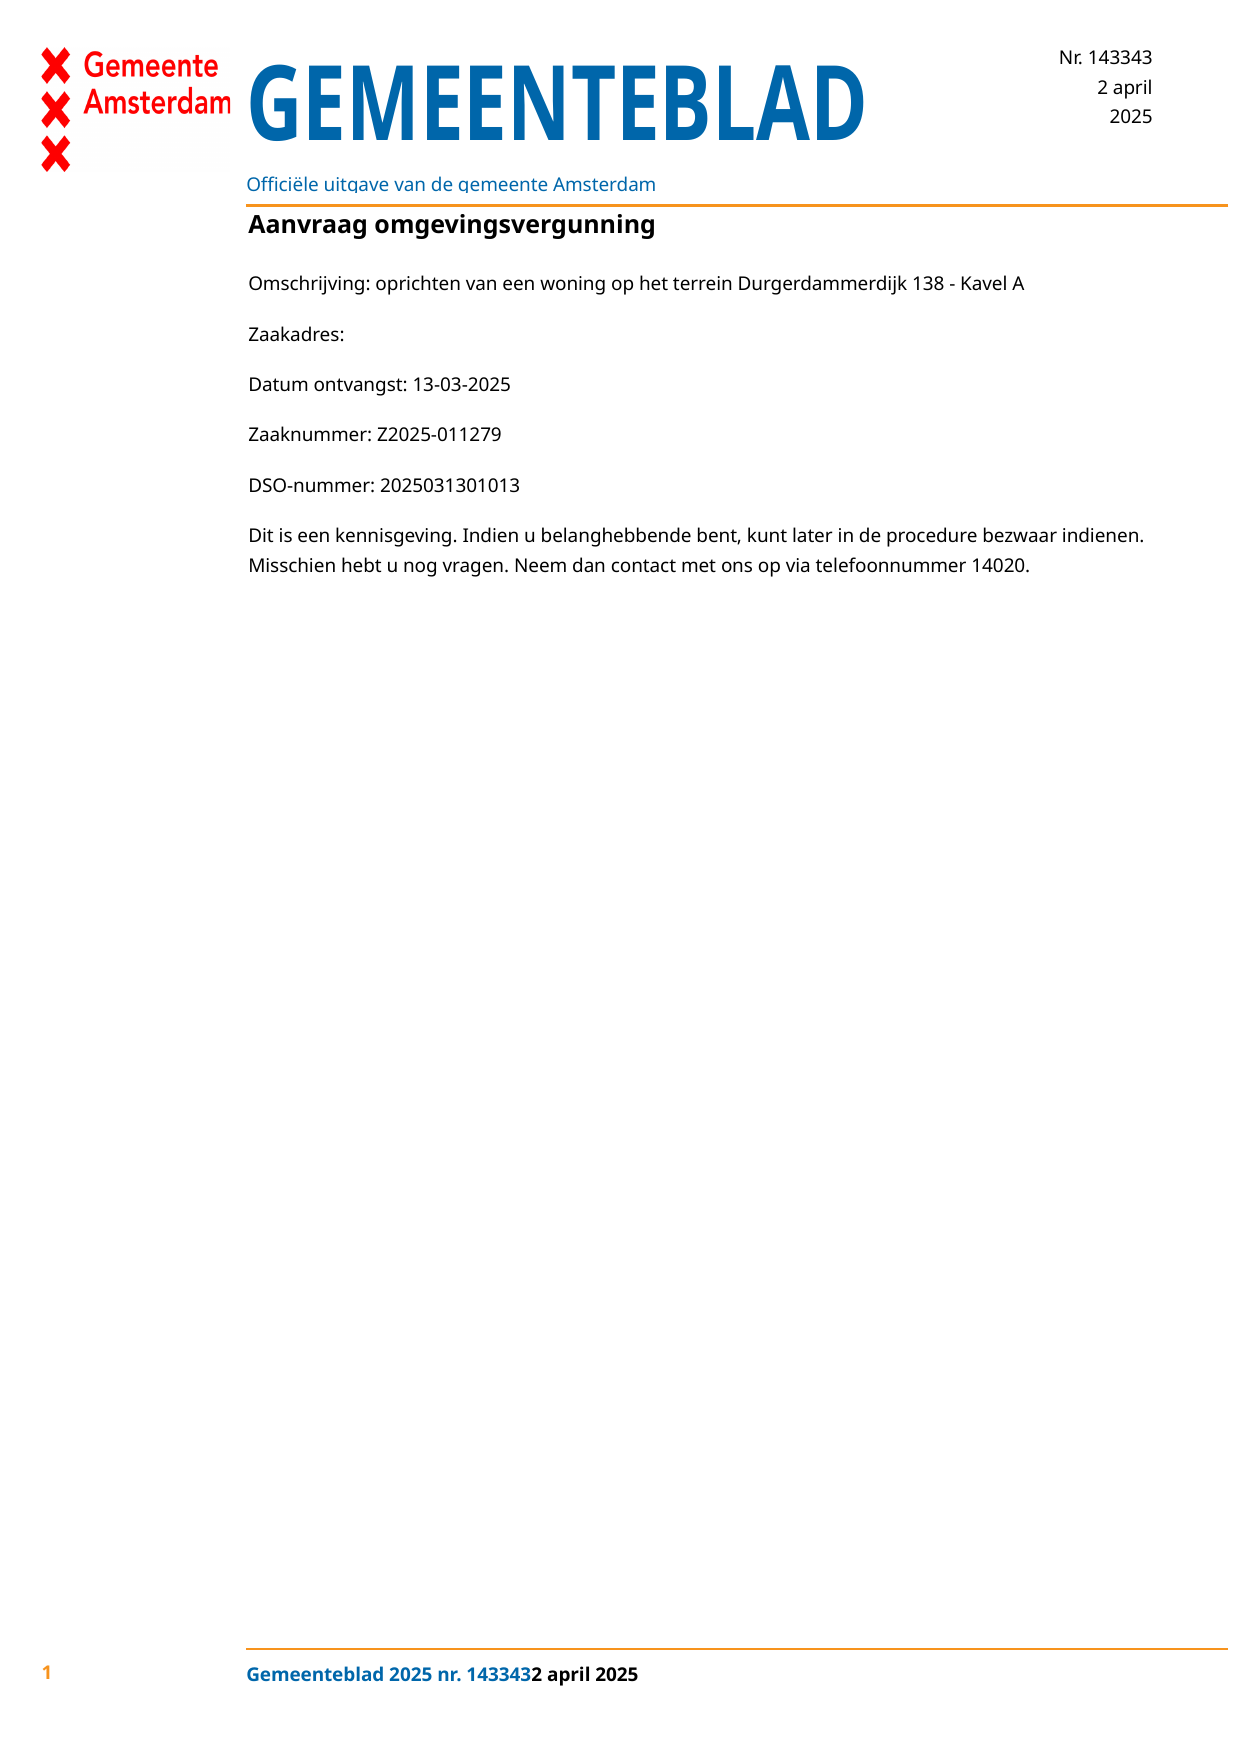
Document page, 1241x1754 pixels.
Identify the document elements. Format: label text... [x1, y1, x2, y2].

text Zaakadres: [248, 321, 1152, 346]
picture [41, 47, 231, 172]
text Dit is een kennisgeving. Indien u belanghebbende bent, kunt later in de procedure bezwaar indienen. Misschien hebt u nog vragen. Neem dan contact met ons op via telefoonnummer 14020. [248, 522, 1152, 578]
text Aanvraag omgevingsvergunning [248, 207, 1152, 241]
text DSO-nummer: 2025031301013 [248, 472, 1152, 498]
text Omschrijving: oprichten van een woning op het terrein Durgerdammerdijk 138 - Kavel A [248, 270, 1152, 296]
text Datum ontvangst: 13-03-2025 [248, 371, 1152, 397]
text Zaaknummer: Z2025-011279 [248, 422, 1152, 447]
